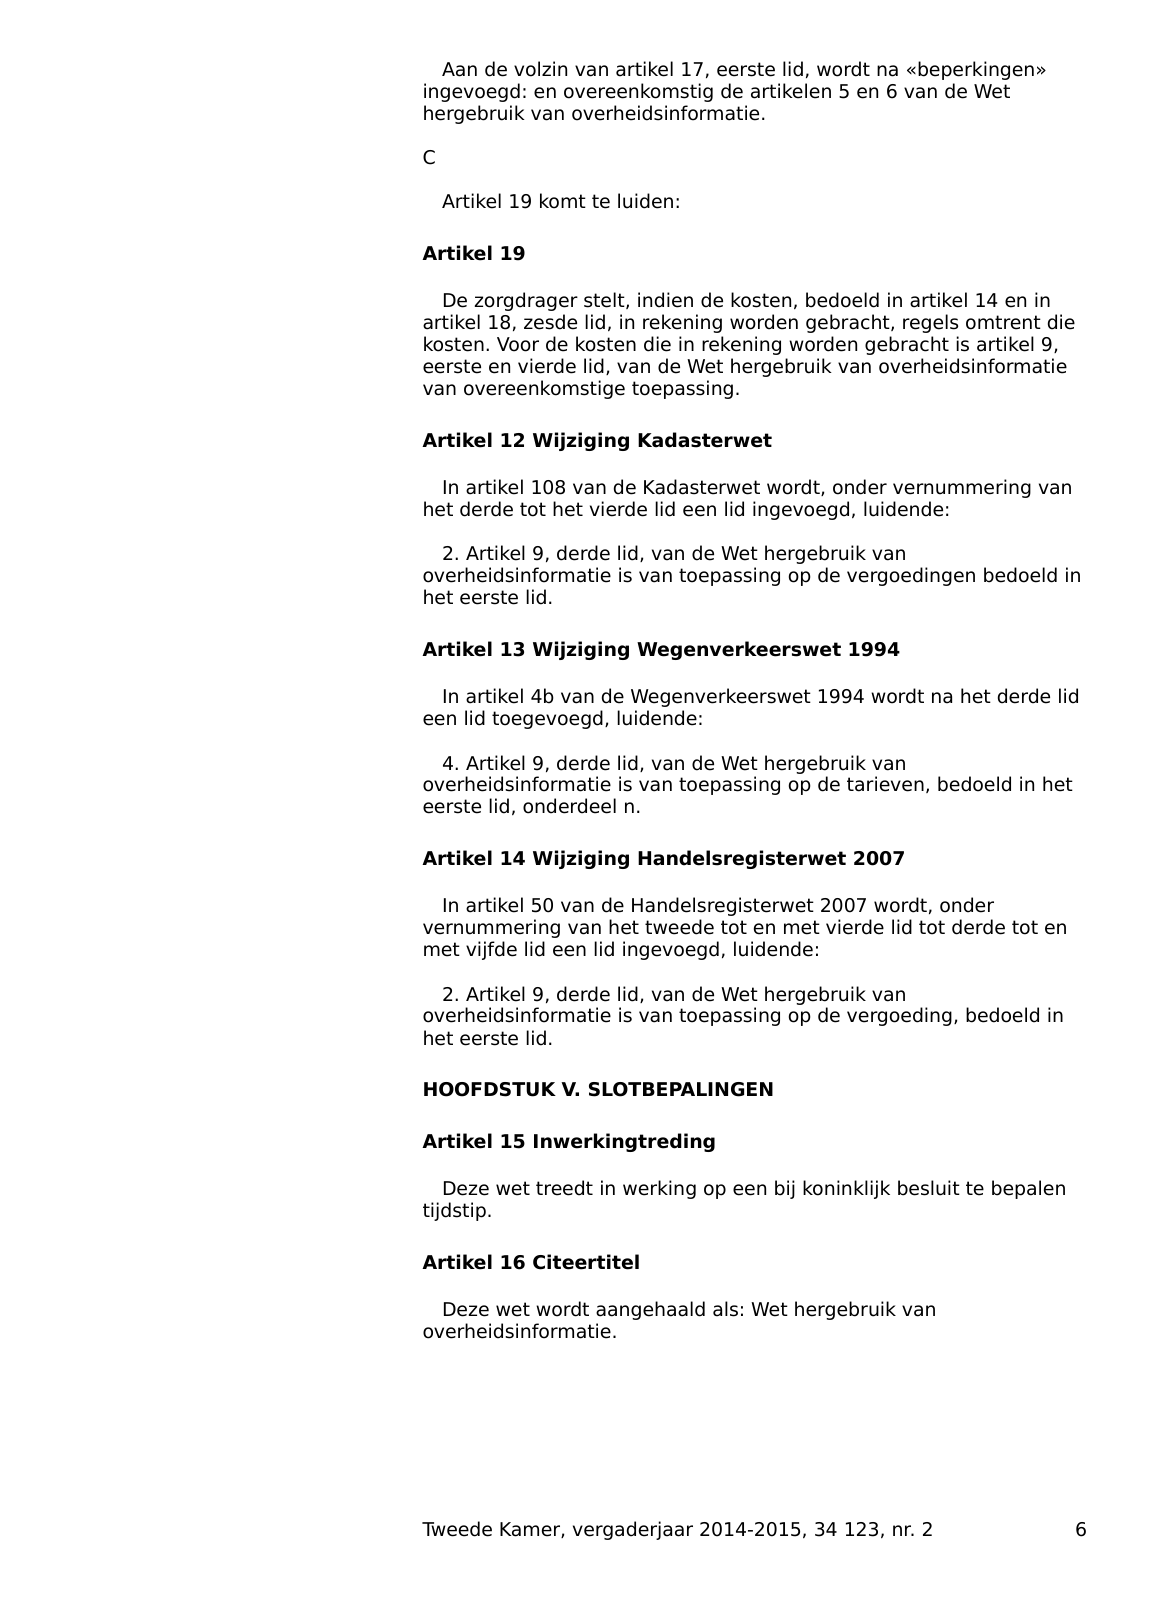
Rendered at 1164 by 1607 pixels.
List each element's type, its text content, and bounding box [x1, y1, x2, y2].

text C [422, 147, 1087, 169]
subtitle Artikel 19 [422, 243, 1087, 265]
subtitle Artikel 14 Wijziging Handelsregisterwet 2007 [422, 848, 1087, 870]
text Artikel 19 komt te luiden: [422, 191, 1087, 213]
text 2. Artikel 9, derde lid, van de Wet hergebruik van overheidsinformatie is van toepassing op de vergoeding, bedoeld in het eerste lid. [422, 983, 1087, 1049]
text Aan de volzin van artikel 17, eerste lid, wordt na «beperkingen» ingevoegd: en overeenkomstig de artikelen 5 en 6 van de Wet hergebruik van overheidsinformatie. [422, 59, 1087, 125]
text 2. Artikel 9, derde lid, van de Wet hergebruik van overheidsinformatie is van toepassing op de vergoedingen bedoeld in het eerste lid. [422, 543, 1087, 609]
text In artikel 50 van de Handelsregisterwet 2007 wordt, onder vernummering van het tweede tot en met vierde lid tot derde tot en met vijfde lid een lid ingevoegd, luidende: [422, 895, 1087, 961]
subtitle Artikel 15 Inwerkingtreding [422, 1131, 1087, 1153]
text Deze wet treedt in werking op een bij koninklijk besluit te bepalen tijdstip. [422, 1178, 1087, 1222]
subtitle HOOFDSTUK V. SLOTBEPALINGEN [422, 1079, 1087, 1101]
subtitle Artikel 16 Citeertitel [422, 1252, 1087, 1274]
subtitle Artikel 13 Wijziging Wegenverkeerswet 1994 [422, 639, 1087, 661]
text In artikel 4b van de Wegenverkeerswet 1994 wordt na het derde lid een lid toegevoegd, luidende: [422, 686, 1087, 730]
text In artikel 108 van de Kadasterwet wordt, onder vernummering van het derde tot het vierde lid een lid ingevoegd, luidende: [422, 477, 1087, 521]
text Deze wet wordt aangehaald als: Wet hergebruik van overheidsinformatie. [422, 1299, 1087, 1343]
text De zorgdrager stelt, indien de kosten, bedoeld in artikel 14 en in artikel 18, zesde lid, in rekening worden gebracht, regels omtrent die kosten. Voor de kosten die in rekening worden gebracht is artikel 9, eerste en vierde lid, van de Wet hergebruik van overheidsinformatie van overeenkomstige toepassing. [422, 290, 1087, 400]
text 4. Artikel 9, derde lid, van de Wet hergebruik van overheidsinformatie is van toepassing op de tarieven, bedoeld in het eerste lid, onderdeel n. [422, 752, 1087, 818]
subtitle Artikel 12 Wijziging Kadasterwet [422, 430, 1087, 452]
